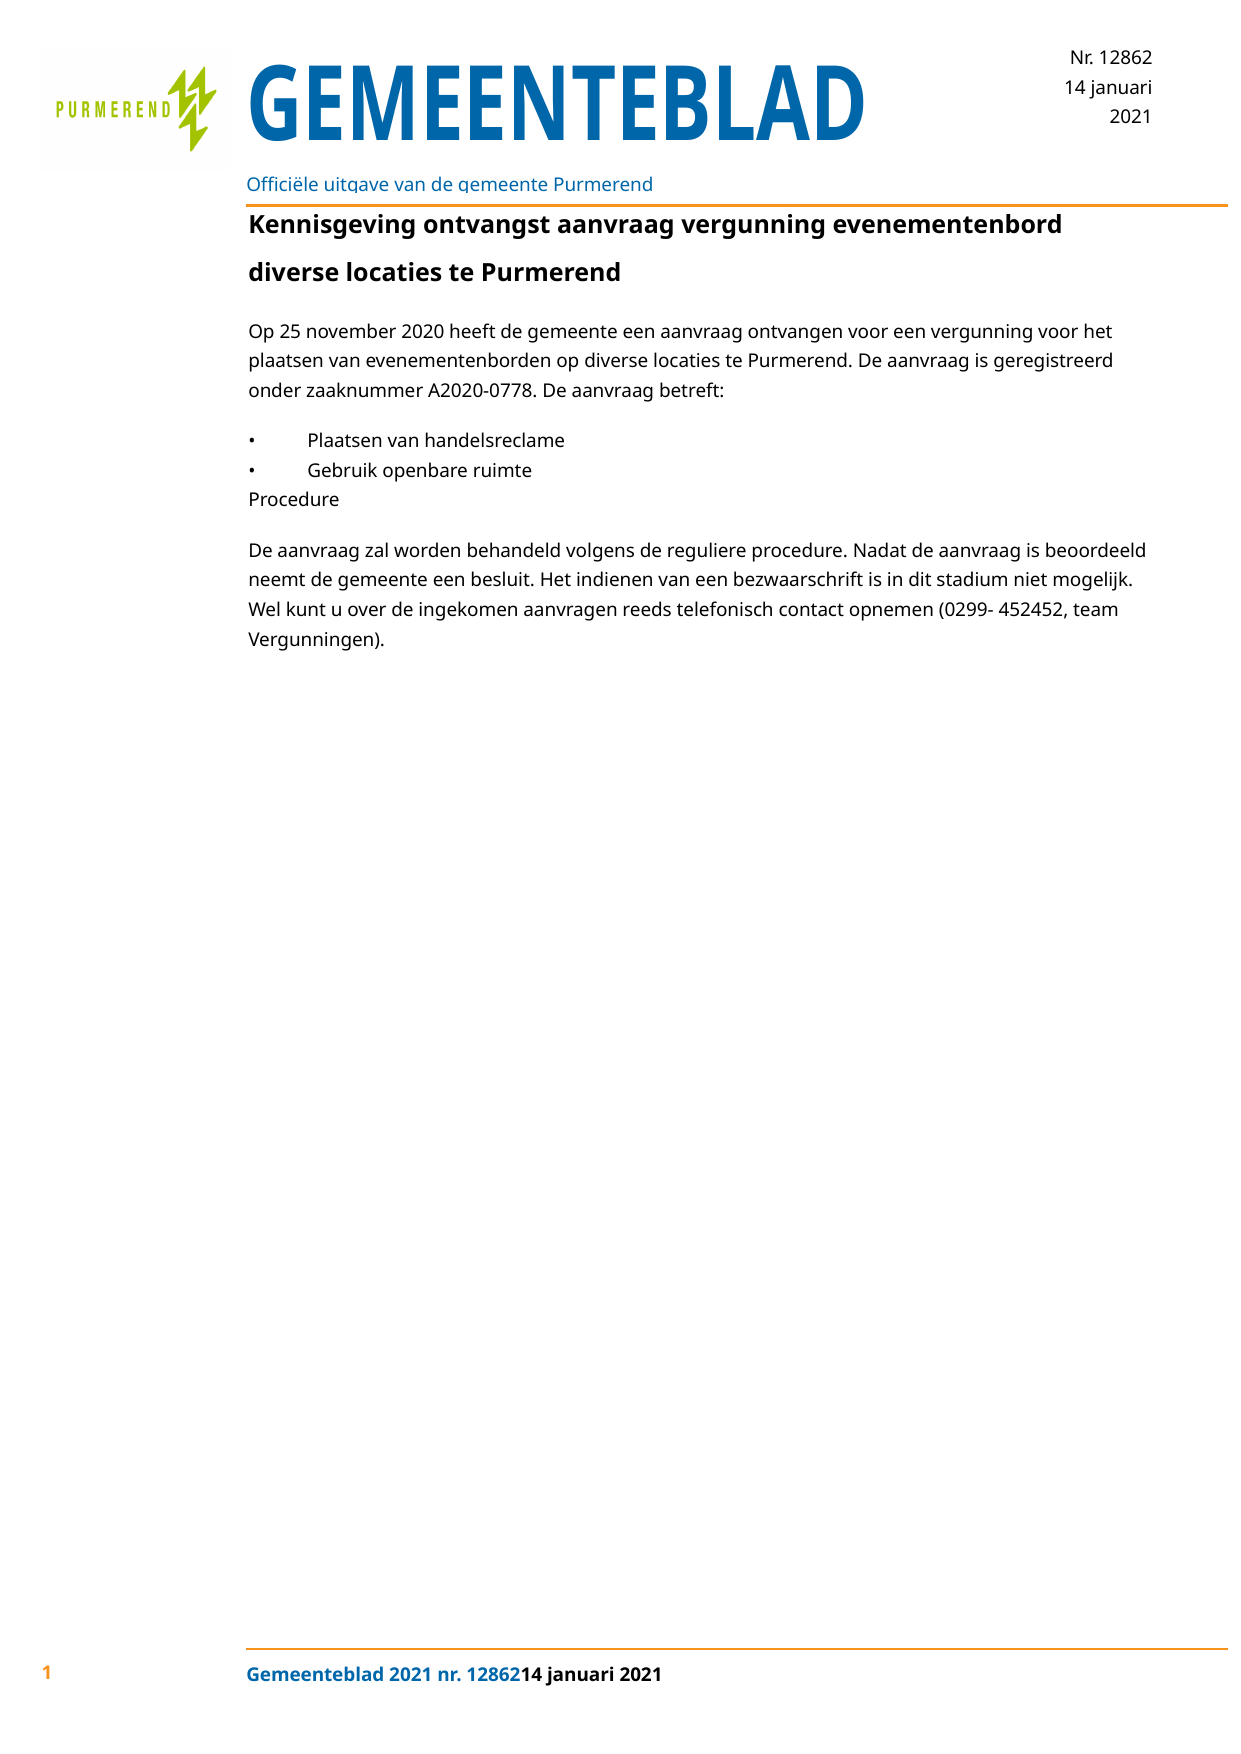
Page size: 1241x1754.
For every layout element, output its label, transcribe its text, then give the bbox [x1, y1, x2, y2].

text Procedure [248, 487, 1152, 512]
text Kennisgeving ontvangst aanvraag vergunning evenementenbord diverse locaties te Purmerend [248, 207, 1152, 288]
list Plaatsen van handelsreclame [248, 427, 1152, 453]
picture [41, 47, 231, 172]
text De aanvraag zal worden behandeld volgens de reguliere procedure. Nadat de aanvraag is beoordeeld neemt de gemeente een besluit. Het indienen van een bezwaarschrift is in dit stadium niet mogelijk. Wel kunt u over de ingekomen aanvragen reeds telefonisch contact opnemen (0299- 452452, team Vergunningen). [248, 537, 1152, 652]
list Gebruik openbare ruimte [248, 457, 1152, 483]
text Op 25 november 2020 heeft de gemeente een aanvraag ontvangen voor een vergunning voor het plaatsen van evenementenborden op diverse locaties te Purmerend. De aanvraag is geregistreerd onder zaaknummer A2020-0778. De aanvraag betreft: [248, 318, 1152, 403]
